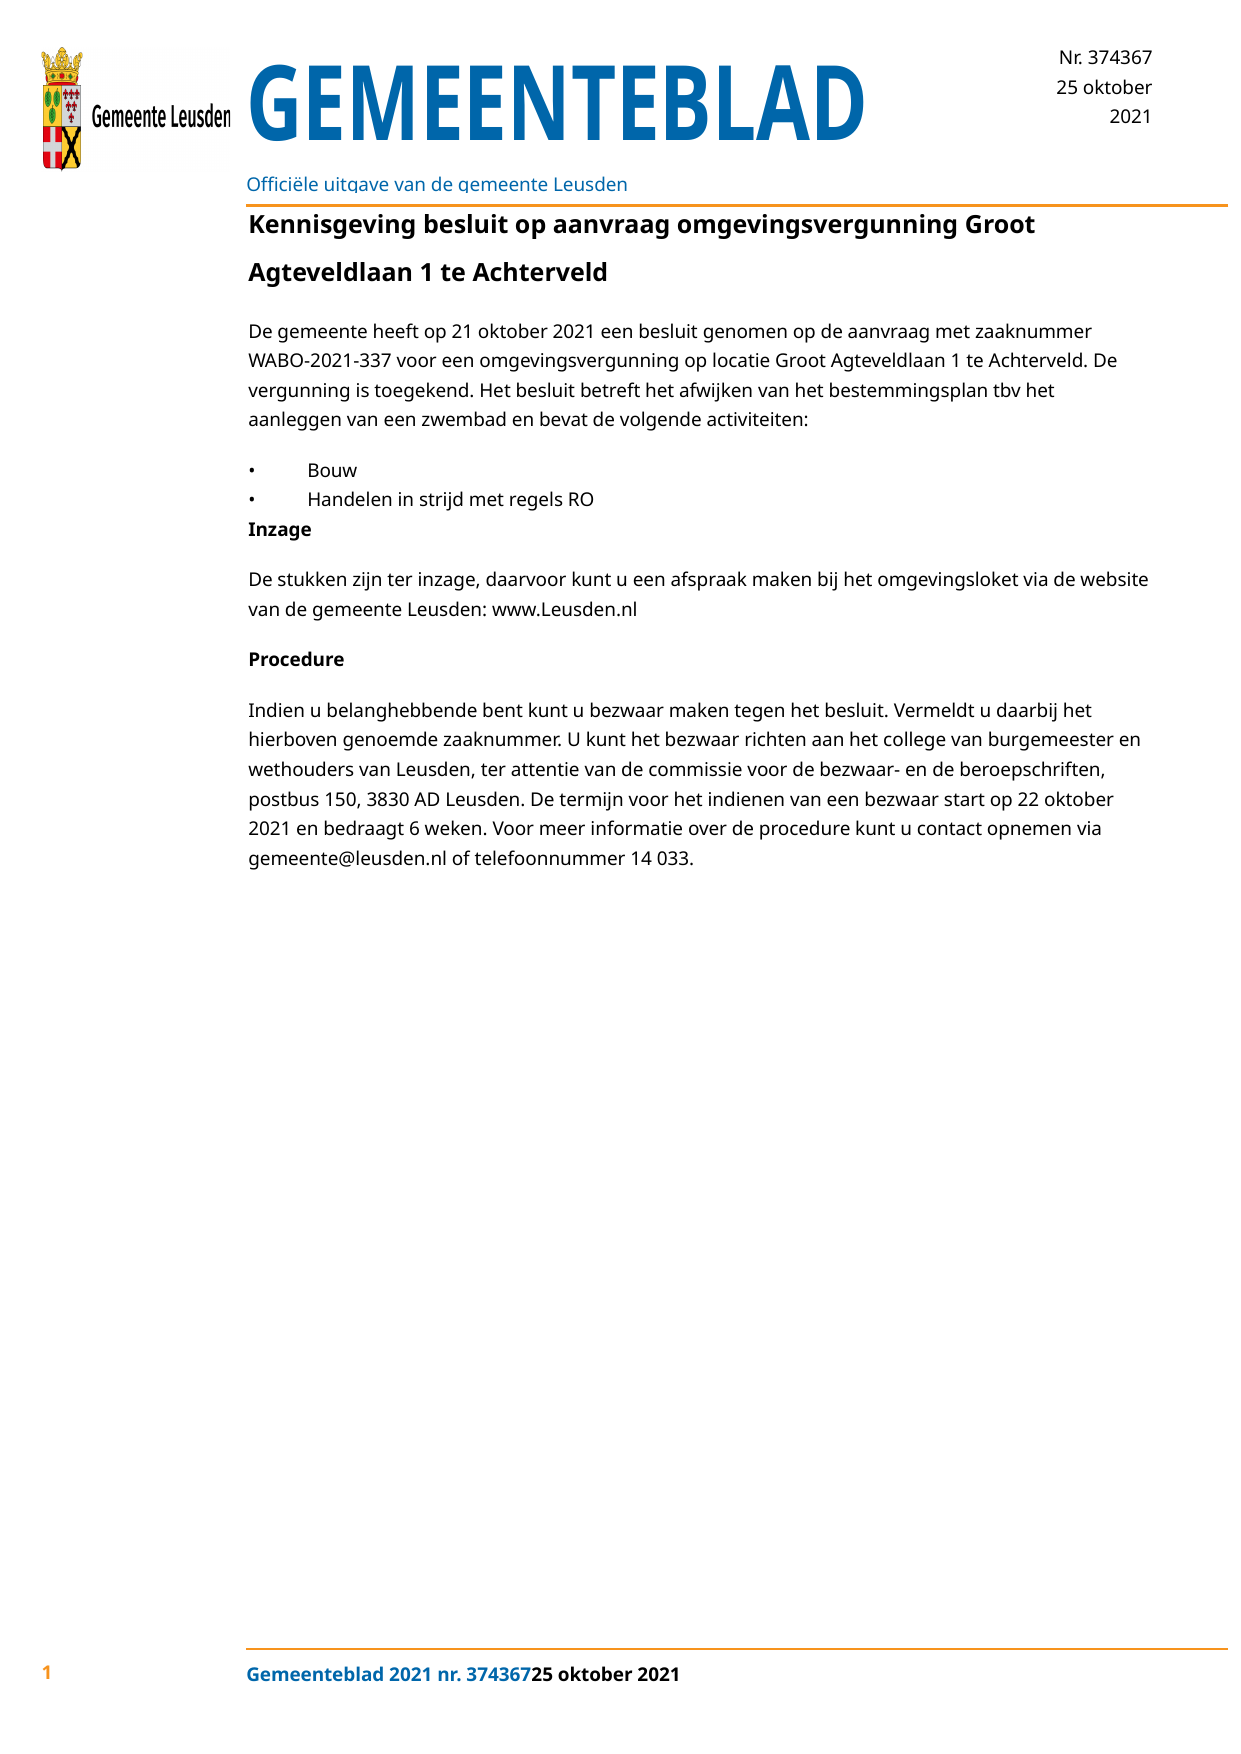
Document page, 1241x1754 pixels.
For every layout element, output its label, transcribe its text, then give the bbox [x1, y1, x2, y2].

text Inzage [248, 516, 1152, 542]
text De stukken zijn ter inzage, daarvoor kunt u een afspraak maken bij het omgevingsloket via de website van de gemeente Leusden: www.Leusden.nl [248, 567, 1152, 622]
text Indien u belanghebbende bent kunt u bezwaar maken tegen het besluit. Vermeldt u daarbij het hierboven genoemde zaaknummer. U kunt het bezwaar richten aan het college van burgemeester en wethouders van Leusden, ter attentie van de commissie voor de bezwaar- en de beroepschriften, postbus 150, 3830 AD Leusden. De termijn voor het indienen van een bezwaar start op 22 oktober 2021 en bedraagt 6 weken. Voor meer informatie over de procedure kunt u contact opnemen via gemeente@leusden.nl of telefoonnummer 14 033. [248, 697, 1152, 871]
text De gemeente heeft op 21 oktober 2021 een besluit genomen op de aanvraag met zaaknummer WABO-2021-337 voor een omgevingsvergunning op locatie Groot Agteveldlaan 1 te Achterveld. De vergunning is toegekend. Het besluit betreft het afwijken van het bestemmingsplan tbv het aanleggen van een zwembad en bevat de volgende activiteiten: [248, 318, 1152, 432]
picture [41, 47, 231, 172]
list Handelen in strijd met regels RO [248, 487, 1152, 512]
text Procedure [248, 647, 1152, 672]
list Bouw [248, 457, 1152, 483]
text Kennisgeving besluit op aanvraag omgevingsvergunning Groot Agteveldlaan 1 te Achterveld [248, 207, 1152, 288]
